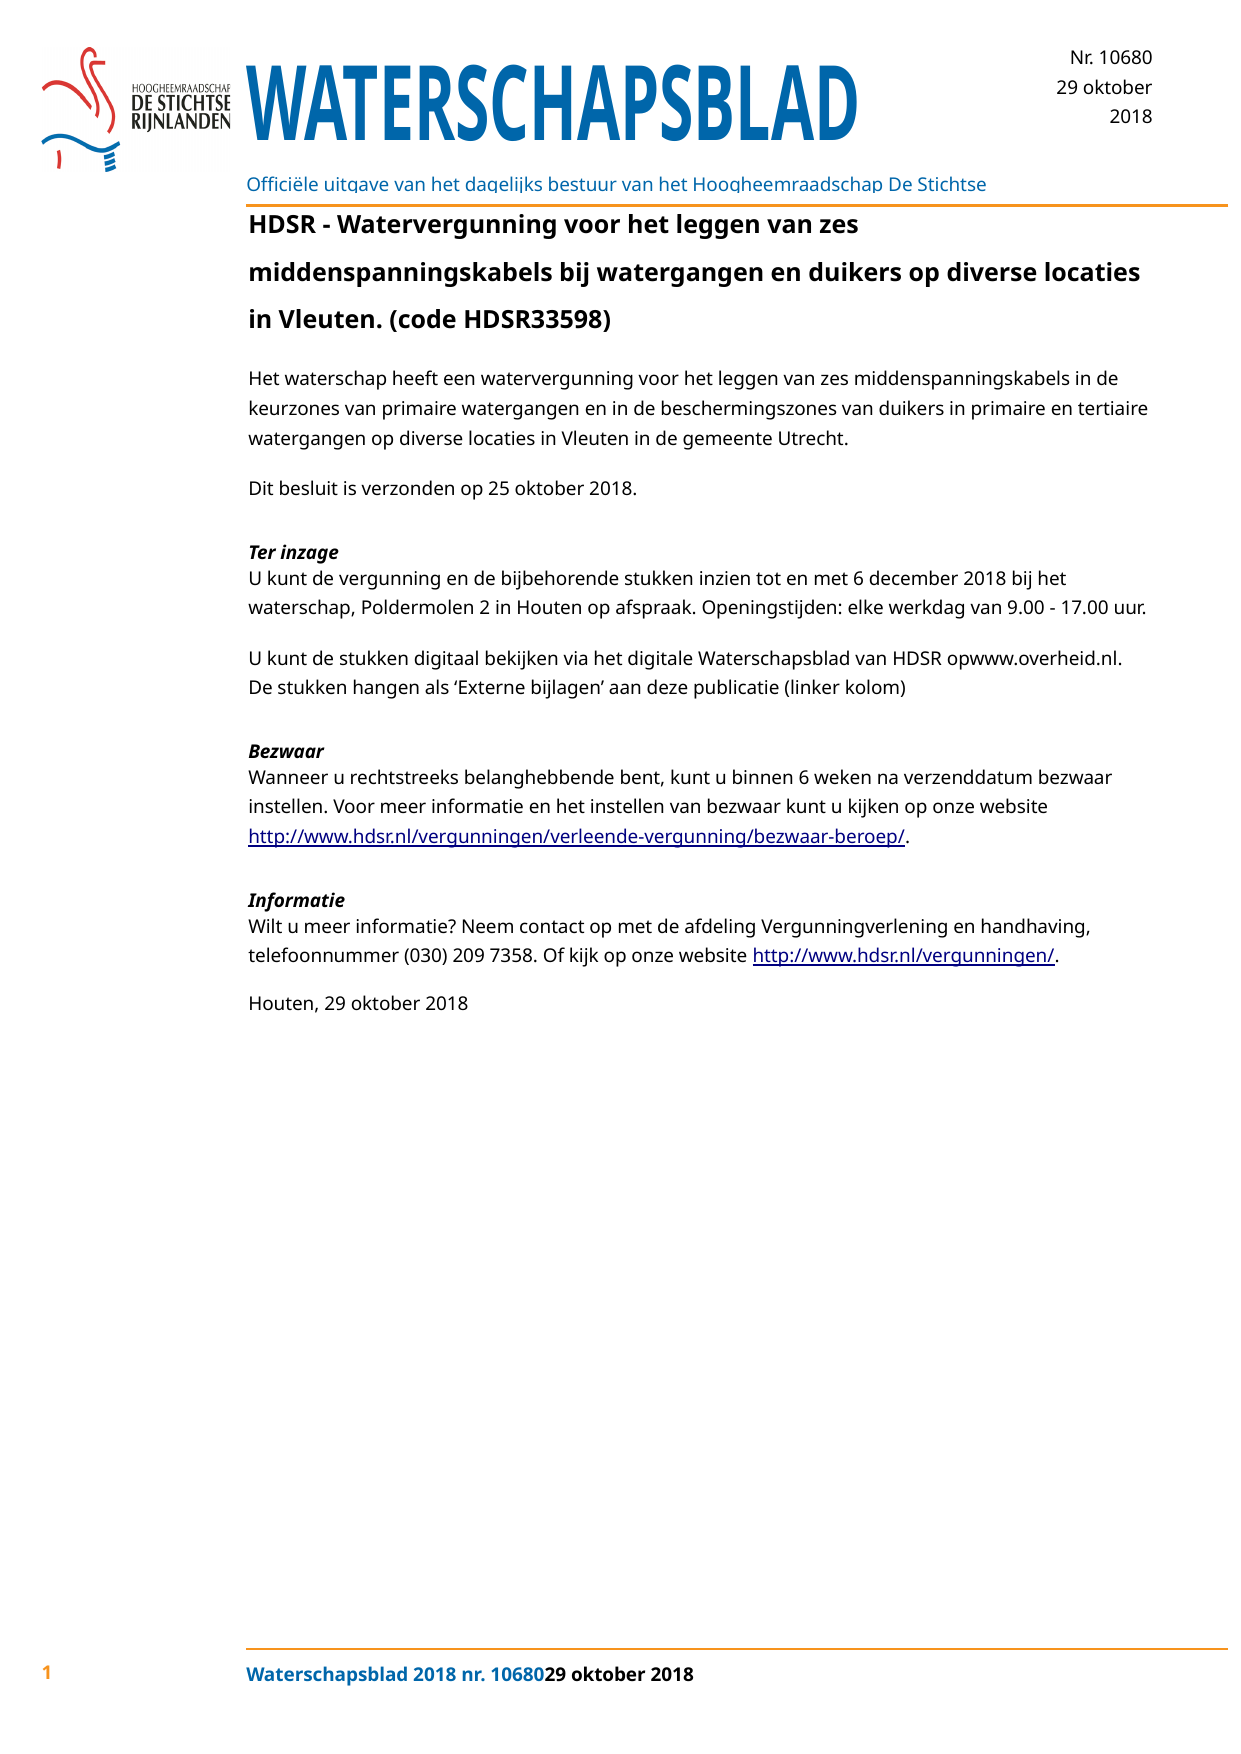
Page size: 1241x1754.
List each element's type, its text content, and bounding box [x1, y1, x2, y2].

text Dit besluit is verzonden op 25 oktober 2018. [248, 475, 1152, 501]
text Wanneer u rechtstreeks belanghebbende bent, kunt u binnen 6 weken na verzenddatum bezwaar instellen. Voor meer informatie en het instellen van bezwaar kunt u kijken op onze website http://www.hdsr.nl/vergunningen/verleende-vergunning/bezwaar-beroep/. [248, 764, 1152, 849]
text HDSR - Watervergunning voor het leggen van zes middenspanningskabels bij watergangen en duikers op diverse locaties in Vleuten. (code HDSR33598) [248, 207, 1152, 336]
text Houten, 29 oktober 2018 [248, 990, 1152, 1016]
text Informatie [248, 887, 1152, 913]
text U kunt de vergunning en de bijbehorende stukken inzien tot en met 6 december 2018 bij het waterschap, Poldermolen 2 in Houten op afspraak. Openingstijden: elke werkdag van 9.00 - 17.00 uur. [248, 565, 1152, 620]
text Het waterschap heeft een watervergunning voor het leggen van zes middenspanningskabels in de keurzones van primaire watergangen en in de beschermingszones van duikers in primaire en tertiaire watergangen op diverse locaties in Vleuten in de gemeente Utrecht. [248, 366, 1152, 450]
picture [41, 47, 231, 172]
text Ter inzage [248, 539, 1152, 565]
text Bezwaar [248, 738, 1152, 764]
text U kunt de stukken digitaal bekijken via het digitale Waterschapsblad van HDSR opwww.overheid.nl. De stukken hangen als ‘Externe bijlagen’ aan deze publicatie (linker kolom) [248, 645, 1152, 700]
text Wilt u meer informatie? Neem contact op met de afdeling Vergunningverlening en handhaving, telefoonnummer (030) 209 7358. Of kijk op onze website http://www.hdsr.nl/vergunningen/. [248, 913, 1152, 968]
